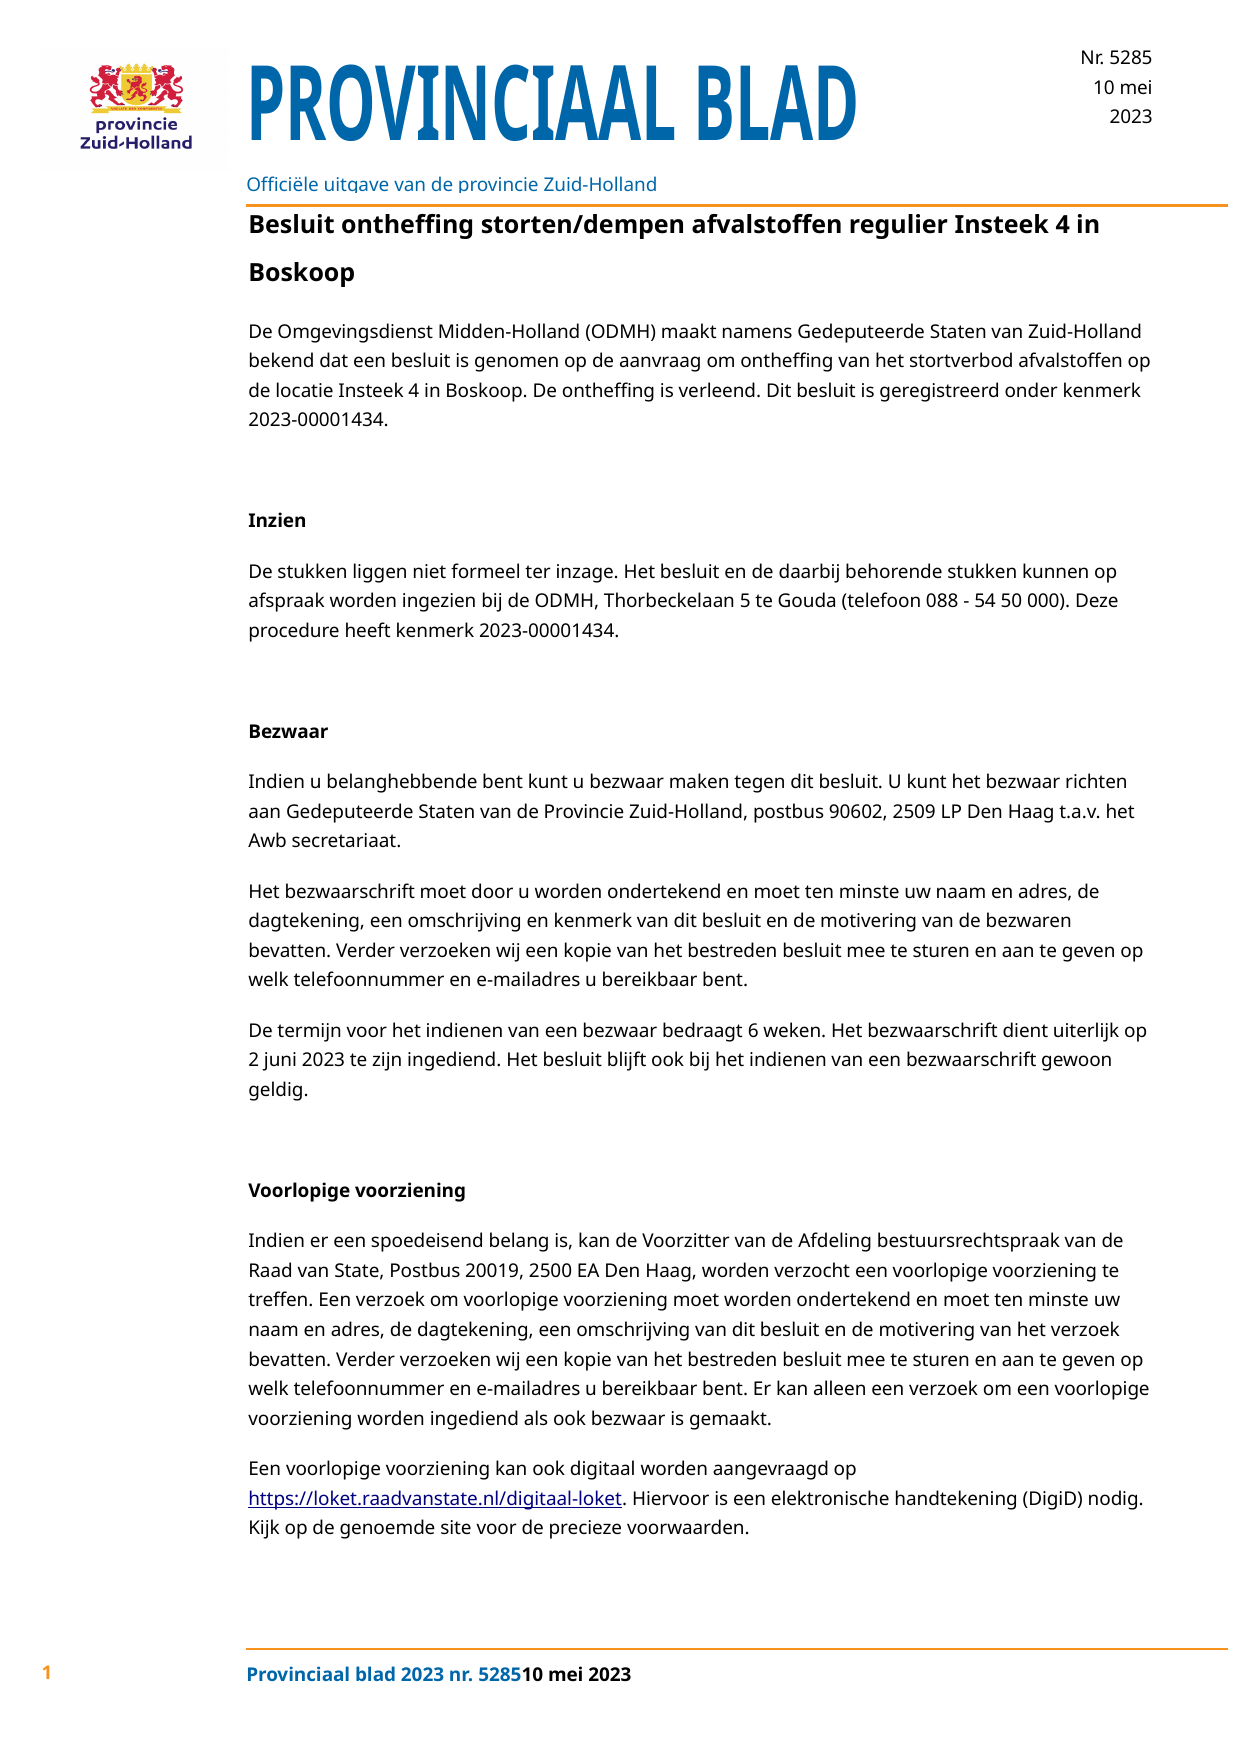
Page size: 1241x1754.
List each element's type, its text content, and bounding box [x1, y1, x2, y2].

text Bezwaar [248, 718, 1152, 744]
text Besluit ontheffing storten/dempen afvalstoffen regulier Insteek 4 in Boskoop [248, 207, 1152, 288]
text Indien er een spoedeisend belang is, kan de Voorzitter van de Afdeling bestuursrechtspraak van de Raad van State, Postbus 20019, 2500 EA Den Haag, worden verzocht een voorlopige voorziening te treffen. Een verzoek om voorlopige voorziening moet worden ondertekend en moet ten minste uw naam en adres, de dagtekening, een omschrijving van dit besluit en de motivering van het verzoek bevatten. Verder verzoeken wij een kopie van het bestreden besluit mee te sturen en aan te geven op welk telefoonnummer en e-mailadres u bereikbaar bent. Er kan alleen een verzoek om een voorlopige voorziening worden ingediend als ook bezwaar is gemaakt. [248, 1227, 1152, 1431]
text Voorlopige voorziening [248, 1177, 1152, 1203]
text De Omgevingsdienst Midden-Holland (ODMH) maakt namens Gedeputeerde Staten van Zuid-Holland bekend dat een besluit is genomen op de aanvraag om ontheffing van het stortverbod afvalstoffen op de locatie Insteek 4 in Boskoop. De ontheffing is verleend. Dit besluit is geregistreerd onder kenmerk 2023-00001434. [248, 318, 1152, 432]
text Inzien [248, 507, 1152, 533]
text Het bezwaarschrift moet door u worden ondertekend en moet ten minste uw naam en adres, de dagtekening, een omschrijving en kenmerk van dit besluit en de motivering van de bezwaren bevatten. Verder verzoeken wij een kopie van het bestreden besluit mee te sturen en aan te geven op welk telefoonnummer en e-mailadres u bereikbaar bent. [248, 878, 1152, 992]
text Een voorlopige voorziening kan ook digitaal worden aangevraagd op https://loket.raadvanstate.nl/digitaal-loket. Hiervoor is een elektronische handtekening (DigiD) nodig. Kijk op de genoemde site voor de precieze voorwaarden. [248, 1455, 1152, 1540]
text De stukken liggen niet formeel ter inzage. Het besluit en de daarbij behorende stukken kunnen op afspraak worden ingezien bij de ODMH, Thorbeckelaan 5 te Gouda (telefoon 088 - 54 50 000). Deze procedure heeft kenmerk 2023-00001434. [248, 558, 1152, 643]
text De termijn voor het indienen van een bezwaar bedraagt 6 weken. Het bezwaarschrift dient uiterlijk op 2 juni 2023 te zijn ingediend. Het besluit blijft ook bij het indienen van een bezwaarschrift gewoon geldig. [248, 1017, 1152, 1102]
picture [41, 47, 231, 172]
text Indien u belanghebbende bent kunt u bezwaar maken tegen dit besluit. U kunt het bezwaar richten aan Gedeputeerde Staten van de Provincie Zuid-Holland, postbus 90602, 2509 LP Den Haag t.a.v. het Awb secretariaat. [248, 768, 1152, 853]
